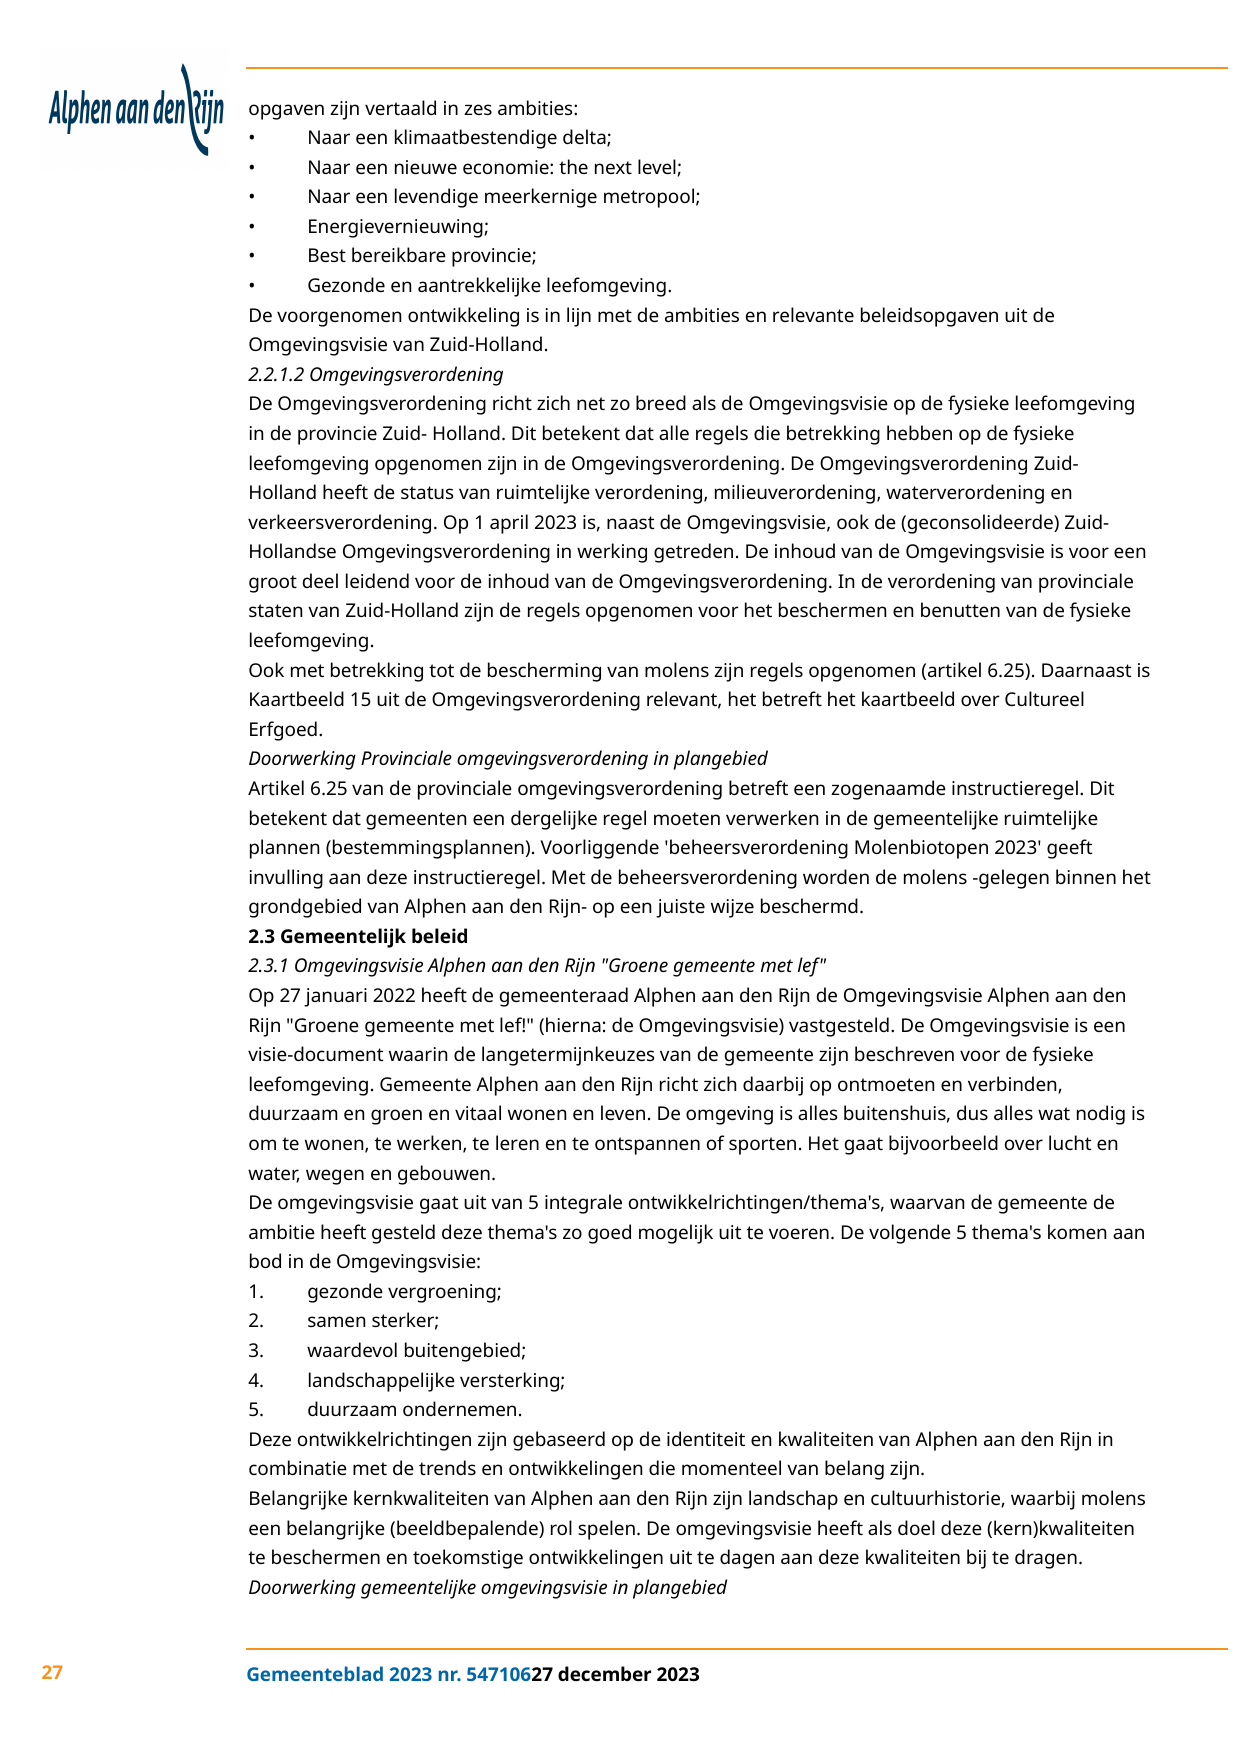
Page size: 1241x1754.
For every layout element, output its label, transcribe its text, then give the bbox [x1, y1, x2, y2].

list Energievernieuwing; [248, 213, 1152, 239]
list gezonde vergroening; [248, 1278, 1152, 1304]
text Belangrijke kernkwaliteiten van Alphen aan den Rijn zijn landschap en cultuurhistorie, waarbij molens een belangrijke (beeldbepalende) rol spelen. De omgevingsvisie heeft als doel deze (kern)kwaliteiten te beschermen en toekomstige ontwikkelingen uit te dagen aan deze kwaliteiten bij te dragen. [248, 1485, 1152, 1570]
text De omgevingsvisie gaat uit van 5 integrale ontwikkelrichtingen/thema's, waarvan de gemeente de ambitie heeft gesteld deze thema's zo goed mogelijk uit te voeren. De volgende 5 thema's komen aan bod in de Omgevingsvisie: [248, 1189, 1152, 1274]
list Naar een levendige meerkernige metropool; [248, 183, 1152, 209]
text 2.3.1 Omgevingsvisie Alphen aan den Rijn "Groene gemeente met lef" [248, 953, 1152, 978]
text Op 27 januari 2022 heeft de gemeenteraad Alphen aan den Rijn de Omgevingsvisie Alphen aan den Rijn "Groene gemeente met lef!" (hierna: de Omgevingsvisie) vastgesteld. De Omgevingsvisie is een visie-document waarin de langetermijnkeuzes van de gemeente zijn beschreven voor de fysieke leefomgeving. Gemeente Alphen aan den Rijn richt zich daarbij op ontmoeten en verbinden, duurzaam en groen en vitaal wonen en leven. De omgeving is alles buitenshuis, dus alles wat nodig is om te wonen, te werken, te leren en te ontspannen of sporten. Het gaat bijvoorbeeld over lucht en water, wegen en gebouwen. [248, 982, 1152, 1186]
picture [41, 47, 231, 172]
text 2.2.1.2 Omgevingsverordening [248, 361, 1152, 387]
text opgaven zijn vertaald in zes ambities: [248, 95, 1152, 121]
list waardevol buitengebied; [248, 1337, 1152, 1363]
text Deze ontwikkelrichtingen zijn gebaseerd op de identiteit en kwaliteiten van Alphen aan den Rijn in combinatie met de trends en ontwikkelingen die momenteel van belang zijn. [248, 1426, 1152, 1481]
text Ook met betrekking tot de bescherming van molens zijn regels opgenomen (artikel 6.25). Daarnaast is Kaartbeeld 15 uit de Omgevingsverordening relevant, het betreft het kaartbeeld over Cultureel Erfgoed. [248, 657, 1152, 742]
list Naar een nieuwe economie: the next level; [248, 154, 1152, 180]
text Artikel 6.25 van de provinciale omgevingsverordening betreft een zogenaamde instructieregel. Dit betekent dat gemeenten een dergelijke regel moeten verwerken in de gemeentelijke ruimtelijke plannen (bestemmingsplannen). Voorliggende 'beheersverordening Molenbiotopen 2023' geeft invulling aan deze instructieregel. Met de beheersverordening worden de molens -gelegen binnen het grondgebied van Alphen aan den Rijn- op een juiste wijze beschermd. [248, 775, 1152, 919]
list Best bereikbare provincie; [248, 243, 1152, 268]
text Doorwerking Provinciale omgevingsverordening in plangebied [248, 746, 1152, 771]
text 2.3 Gemeentelijk beleid [248, 923, 1152, 949]
text De Omgevingsverordening richt zich net zo breed als de Omgevingsvisie op de fysieke leefomgeving in de provincie Zuid- Holland. Dit betekent dat alle regels die betrekking hebben op de fysieke leefomgeving opgenomen zijn in de Omgevingsverordening. De Omgevingsverordening Zuid- Holland heeft de status van ruimtelijke verordening, milieuverordening, waterverordening en verkeersverordening. Op 1 april 2023 is, naast de Omgevingsvisie, ook de (geconsolideerde) Zuid-Hollandse Omgevingsverordening in werking getreden. De inhoud van de Omgevingsvisie is voor een groot deel leidend voor de inhoud van de Omgevingsverordening. In de verordening van provinciale staten van Zuid-Holland zijn de regels opgenomen voor het beschermen en benutten van de fysieke leefomgeving. [248, 391, 1152, 653]
list Gezonde en aantrekkelijke leefomgeving. [248, 272, 1152, 298]
text Doorwerking gemeentelijke omgevingsvisie in plangebied [248, 1574, 1152, 1600]
list Naar een klimaatbestendige delta; [248, 124, 1152, 150]
text De voorgenomen ontwikkeling is in lijn met de ambities en relevante beleidsopgaven uit de Omgevingsvisie van Zuid-Holland. [248, 302, 1152, 357]
list landschappelijke versterking; [248, 1367, 1152, 1393]
list duurzaam ondernemen. [248, 1396, 1152, 1422]
list samen sterker; [248, 1308, 1152, 1333]
